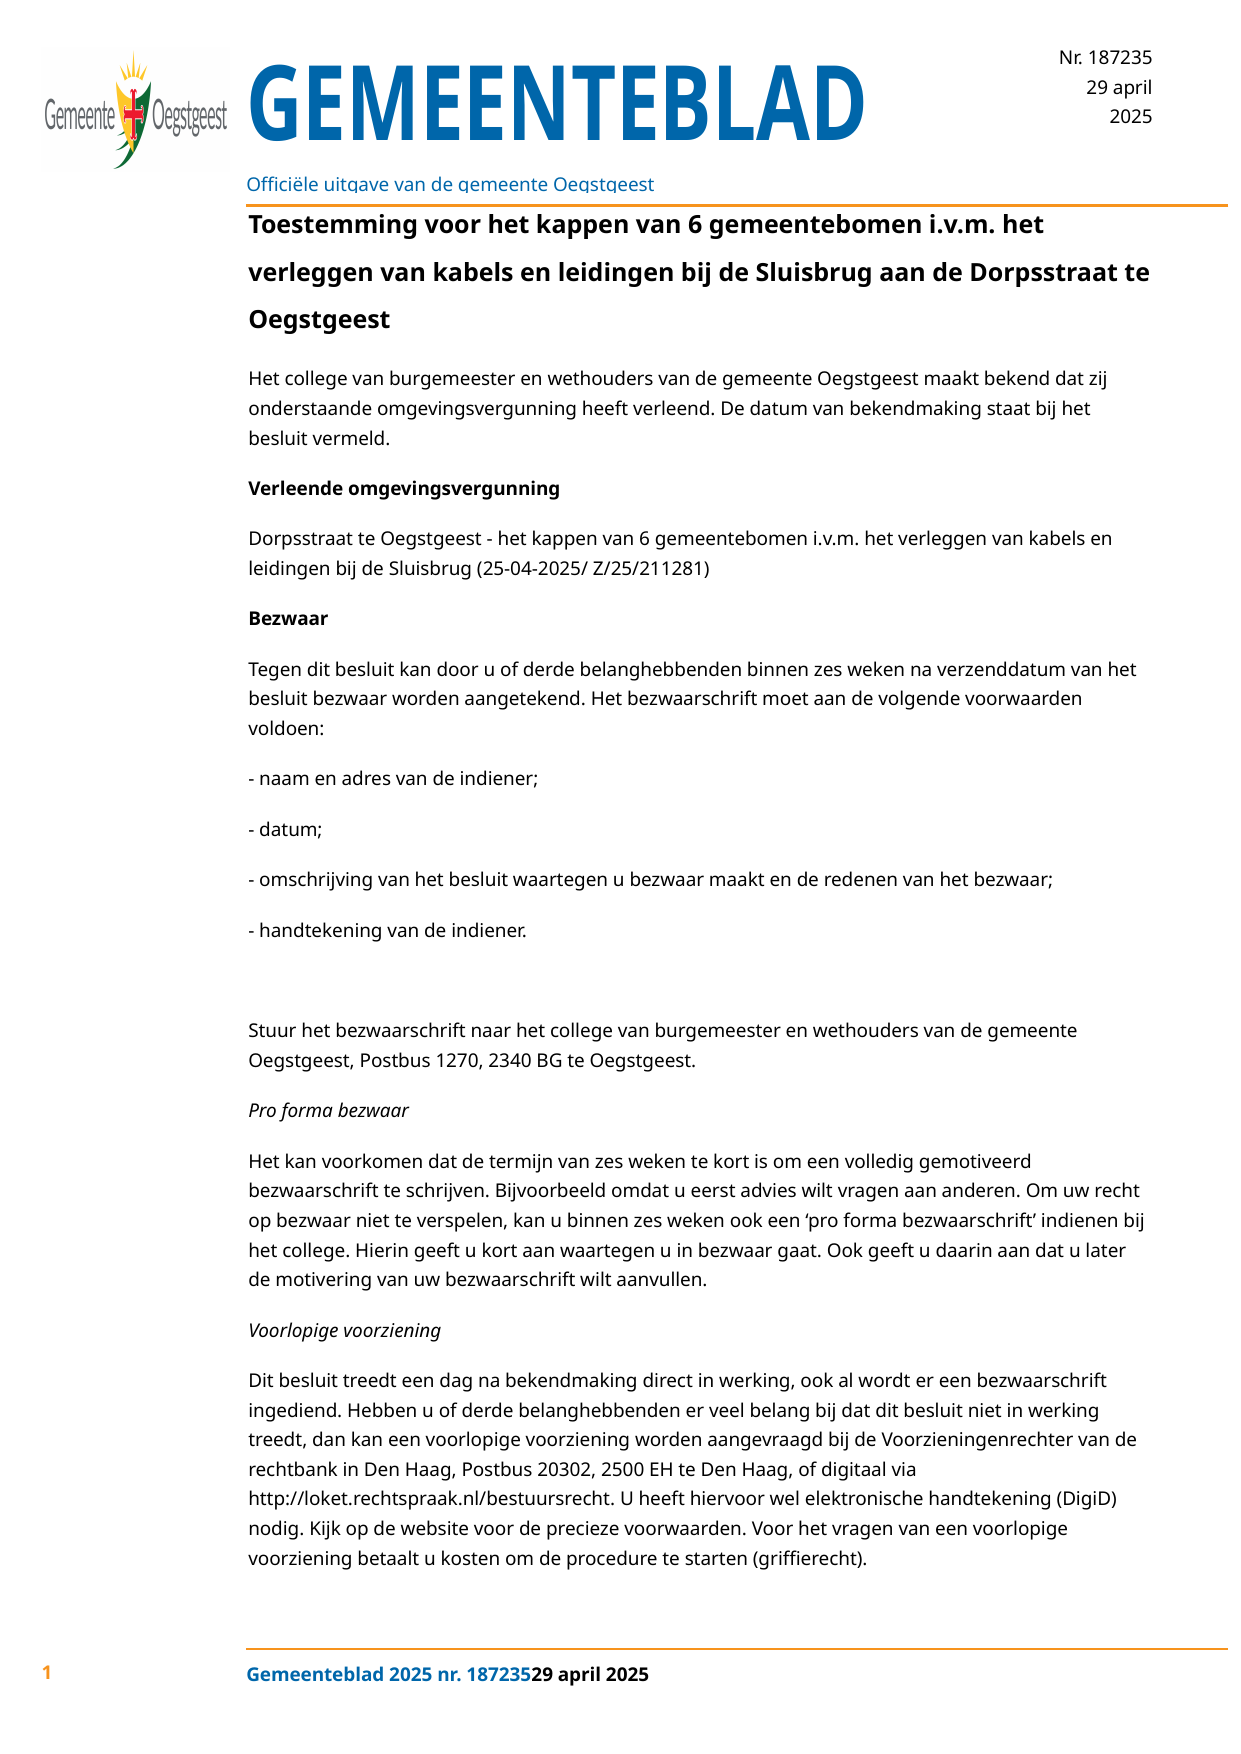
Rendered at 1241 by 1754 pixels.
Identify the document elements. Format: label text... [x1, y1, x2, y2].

text Toestemming voor het kappen van 6 gemeentebomen i.v.m. het verleggen van kabels en leidingen bij de Sluisbrug aan de Dorpsstraat te Oegstgeest [248, 207, 1152, 336]
text Pro forma bezwaar [248, 1098, 1152, 1123]
text Tegen dit besluit kan door u of derde belanghebbenden binnen zes weken na verzenddatum van het besluit bezwaar worden aangetekend. Het bezwaarschrift moet aan de volgende voorwaarden voldoen: [248, 656, 1152, 741]
text Het college van burgemeester en wethouders van de gemeente Oegstgeest maakt bekend dat zij onderstaande omgevingsvergunning heeft verleend. De datum van bekendmaking staat bij het besluit vermeld. [248, 366, 1152, 450]
text - handtekening van de indiener. [248, 917, 1152, 942]
text Dit besluit treedt een dag na bekendmaking direct in werking, ook al wordt er een bezwaarschrift ingediend. Hebben u of derde belanghebbenden er veel belang bij dat dit besluit niet in werking treedt, dan kan een voorlopige voorziening worden aangevraagd bij de Voorzieningenrechter van de rechtbank in Den Haag, Postbus 20302, 2500 EH te Den Haag, of digitaal via http://loket.rechtspraak.nl/bestuursrecht. U heeft hiervoor wel elektronische handtekening (DigiD) nodig. Kijk op de website voor de precieze voorwaarden. Voor het vragen van een voorlopige voorziening betaalt u kosten om de procedure te starten (griffierecht). [248, 1367, 1152, 1570]
text Het kan voorkomen dat de termijn van zes weken te kort is om een volledig gemotiveerd bezwaarschrift te schrijven. Bijvoorbeeld omdat u eerst advies wilt vragen aan anderen. Om uw recht op bezwaar niet te verspelen, kan u binnen zes weken ook een ‘pro forma bezwaarschrift’ indienen bij het college. Hierin geeft u kort aan waartegen u in bezwaar gaat. Ook geeft u daarin aan dat u later de motivering van uw bezwaarschrift wilt aanvullen. [248, 1148, 1152, 1292]
text - naam en adres van de indiener; [248, 766, 1152, 791]
text - omschrijving van het besluit waartegen u bezwaar maakt en de redenen van het bezwaar; [248, 866, 1152, 892]
picture [41, 47, 231, 172]
text Stuur het bezwaarschrift naar het college van burgemeester en wethouders van de gemeente Oegstgeest, Postbus 1270, 2340 BG te Oegstgeest. [248, 1018, 1152, 1073]
text Verleende omgevingsvergunning [248, 475, 1152, 501]
text Voorlopige voorziening [248, 1317, 1152, 1342]
text Dorpsstraat te Oegstgeest - het kappen van 6 gemeentebomen i.v.m. het verleggen van kabels en leidingen bij de Sluisbrug (25-04-2025/ Z/25/211281) [248, 526, 1152, 581]
text - datum; [248, 816, 1152, 842]
text Bezwaar [248, 606, 1152, 631]
